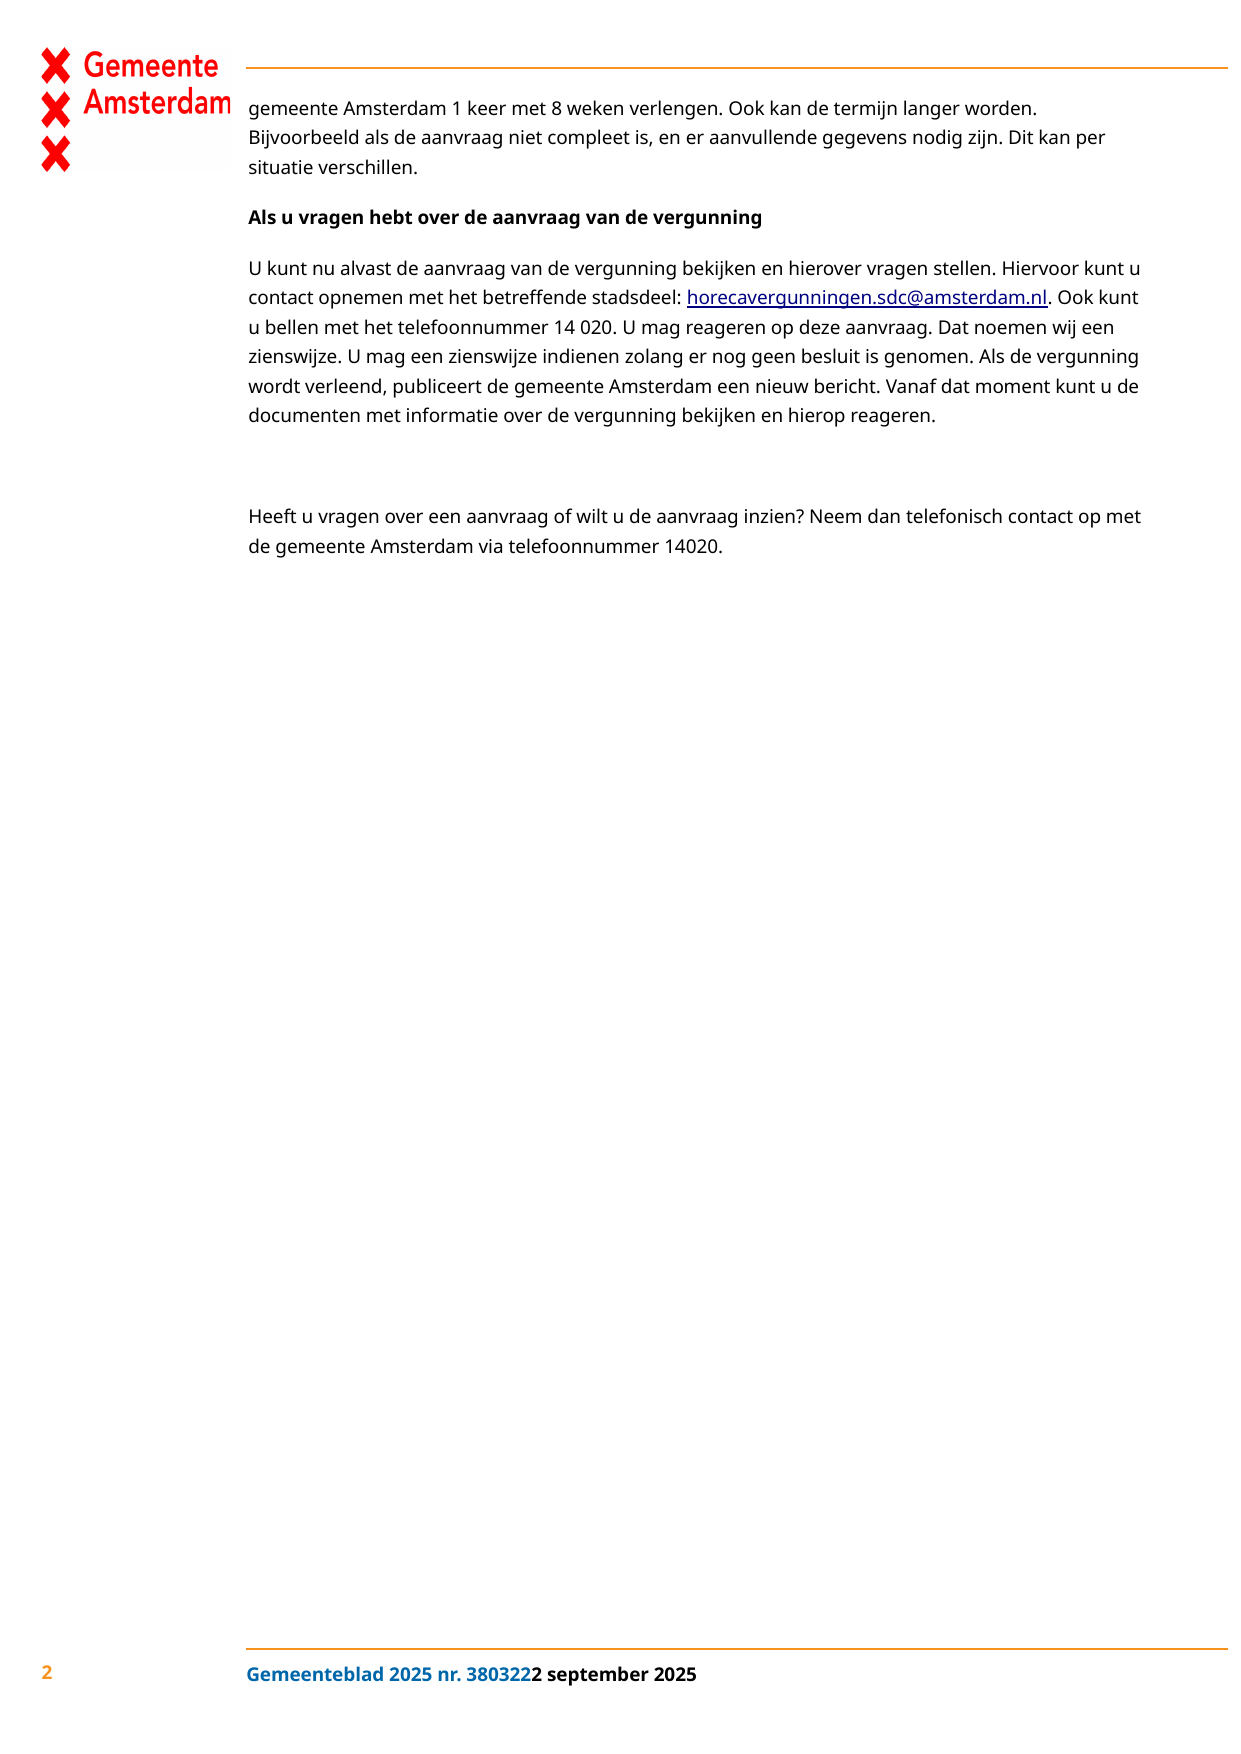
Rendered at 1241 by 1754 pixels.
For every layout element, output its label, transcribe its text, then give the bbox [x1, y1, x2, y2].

text U kunt nu alvast de aanvraag van de vergunning bekijken en hierover vragen stellen. Hiervoor kunt u contact opnemen met het betreffende stadsdeel: horecavergunningen.sdc@amsterdam.nl. Ook kunt u bellen met het telefoonnummer 14 020. U mag reageren op deze aanvraag. Dat noemen wij een zienswijze. U mag een zienswijze indienen zolang er nog geen besluit is genomen. Als de vergunning wordt verleend, publiceert de gemeente Amsterdam een nieuw bericht. Vanaf dat moment kunt u de documenten met informatie over de vergunning bekijken en hierop reageren. [248, 255, 1152, 428]
text gemeente Amsterdam 1 keer met 8 weken verlengen. Ook kan de termijn langer worden. Bijvoorbeeld als de aanvraag niet compleet is, en er aanvullende gegevens nodig zijn. Dit kan per situatie verschillen. [248, 95, 1152, 180]
text Heeft u vragen over een aanvraag of wilt u de aanvraag inzien? Neem dan telefonisch contact op met de gemeente Amsterdam via telefoonnummer 14020. [248, 503, 1152, 559]
picture [41, 47, 231, 172]
text Als u vragen hebt over de aanvraag van de vergunning [248, 204, 1152, 230]
